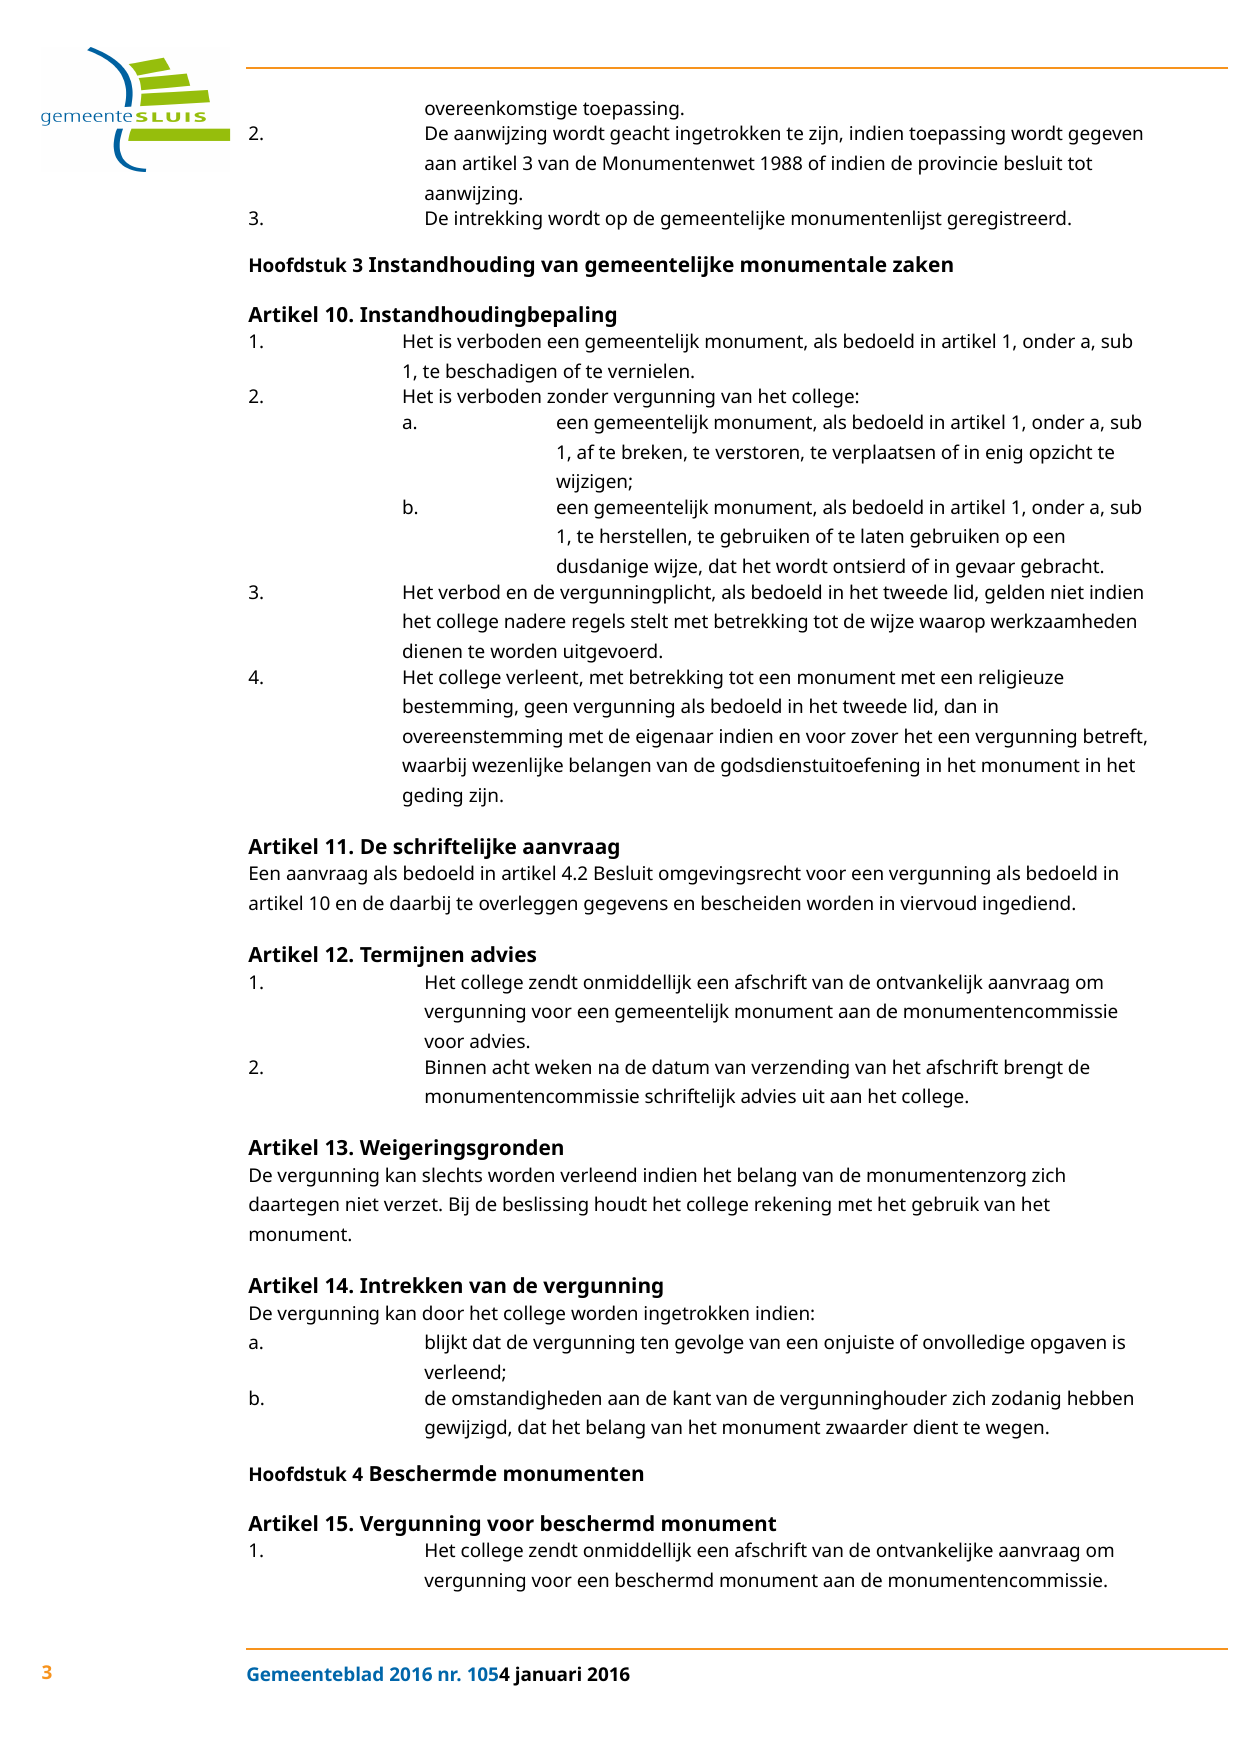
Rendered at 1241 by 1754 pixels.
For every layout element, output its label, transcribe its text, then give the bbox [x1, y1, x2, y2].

text Artikel 13. Weigeringsgronden [248, 1133, 1152, 1162]
text Artikel 10. Instandhoudingbepaling [248, 300, 1152, 328]
table_header Het college zendt onmiddellijk een afschrift van de ontvankelijk aanvraag om vergunning voor een gemeentelijk monument aan de monumentencommissie voor advies. [424, 969, 1152, 1054]
table_cell een gemeentelijk monument, als bedoeld in artikel 1, onder a, sub 1, te herstellen, te gebruiken of te laten gebruiken op een dusdanige wijze, dat het wordt ontsierd of in gevaar gebracht. [556, 494, 1152, 579]
table_cell Binnen acht weken na de datum van verzending van het afschrift brengt de monumentencommissie schriftelijk advies uit aan het college. [424, 1054, 1152, 1109]
table_cell De aanwijzing wordt geacht ingetrokken te zijn, indien toepassing wordt gegeven aan artikel 3 van de Monumentenwet 1988 of indien de provincie besluit tot aanwijzing. [424, 121, 1152, 205]
table_cell een gemeentelijk monument, als bedoeld in artikel 1, onder a, sub 1, af te breken, te verstoren, te verplaatsen of in enig opzicht te wijzigen; [556, 409, 1152, 494]
text Artikel 15. Vergunning voor beschermd monument [248, 1509, 1152, 1537]
table_header a. [248, 1330, 424, 1385]
table_cell b. [248, 1385, 424, 1440]
table_header Het college zendt onmiddellijk een afschrift van de ontvankelijke aanvraag om vergunning voor een beschermd monument aan de monumentencommissie. [424, 1537, 1152, 1592]
text Artikel 12. Termijnen advies [248, 941, 1152, 969]
table_header Het is verboden een gemeentelijk monument, als bedoeld in artikel 1, onder a, sub 1, te beschadigen of te vernielen. [402, 328, 1152, 383]
table_cell Het college verleent, met betrekking tot een monument met een religieuze bestemming, geen vergunning als bedoeld in het tweede lid, dan in overeenstemming met de eigenaar indien en voor zover het een vergunning betreft, waarbij wezenlijke belangen van de godsdienstuitoefening in het monument in het geding zijn. [402, 664, 1152, 808]
table_header blijkt dat de vergunning ten gevolge van een onjuiste of onvolledige opgaven is verleend; [424, 1330, 1152, 1385]
text Artikel 11. De schriftelijke aanvraag [248, 832, 1152, 861]
table_cell 2. [248, 384, 402, 409]
text Hoofdstuk 3 Instandhouding van gemeentelijke monumentale zaken [248, 250, 1152, 279]
table_cell [248, 409, 402, 494]
table_header overeenkomstige toepassing. [424, 95, 1152, 121]
table_cell Het is verboden zonder vergunning van het college: [402, 384, 1152, 409]
table_cell 3. [248, 205, 424, 231]
text Artikel 14. Intrekken van de vergunning [248, 1271, 1152, 1300]
picture [41, 47, 231, 172]
table_header 1. [248, 969, 424, 1054]
text Hoofdstuk 4 Beschermde monumenten [248, 1459, 1152, 1488]
table_cell 2. [248, 121, 424, 205]
table_cell [248, 494, 402, 579]
table_header 1. [248, 1537, 424, 1592]
table_cell 3. [248, 579, 402, 664]
text De vergunning kan slechts worden verleend indien het belang van de monumentenzorg zich daartegen niet verzet. Bij de beslissing houdt het college rekening met het gebruik van het monument. [248, 1162, 1152, 1247]
table_header 1. [248, 328, 402, 383]
table_header [248, 95, 424, 121]
table_cell b. [402, 494, 556, 579]
table_cell 2. [248, 1054, 424, 1109]
table_cell Het verbod en de vergunningplicht, als bedoeld in het tweede lid, gelden niet indien het college nadere regels stelt met betrekking tot de wijze waarop werkzaamheden dienen te worden uitgevoerd. [402, 579, 1152, 664]
table_cell 4. [248, 664, 402, 808]
text Een aanvraag als bedoeld in artikel 4.2 Besluit omgevingsrecht voor een vergunning als bedoeld in artikel 10 en de daarbij te overleggen gegevens en bescheiden worden in viervoud ingediend. [248, 861, 1152, 916]
table_cell de omstandigheden aan de kant van de vergunninghouder zich zodanig hebben gewijzigd, dat het belang van het monument zwaarder dient te wegen. [424, 1385, 1152, 1440]
table_cell De intrekking wordt op de gemeentelijke monumentenlijst geregistreerd. [424, 205, 1152, 231]
text De vergunning kan door het college worden ingetrokken indien: [248, 1300, 1152, 1326]
table_cell a. [402, 409, 556, 494]
